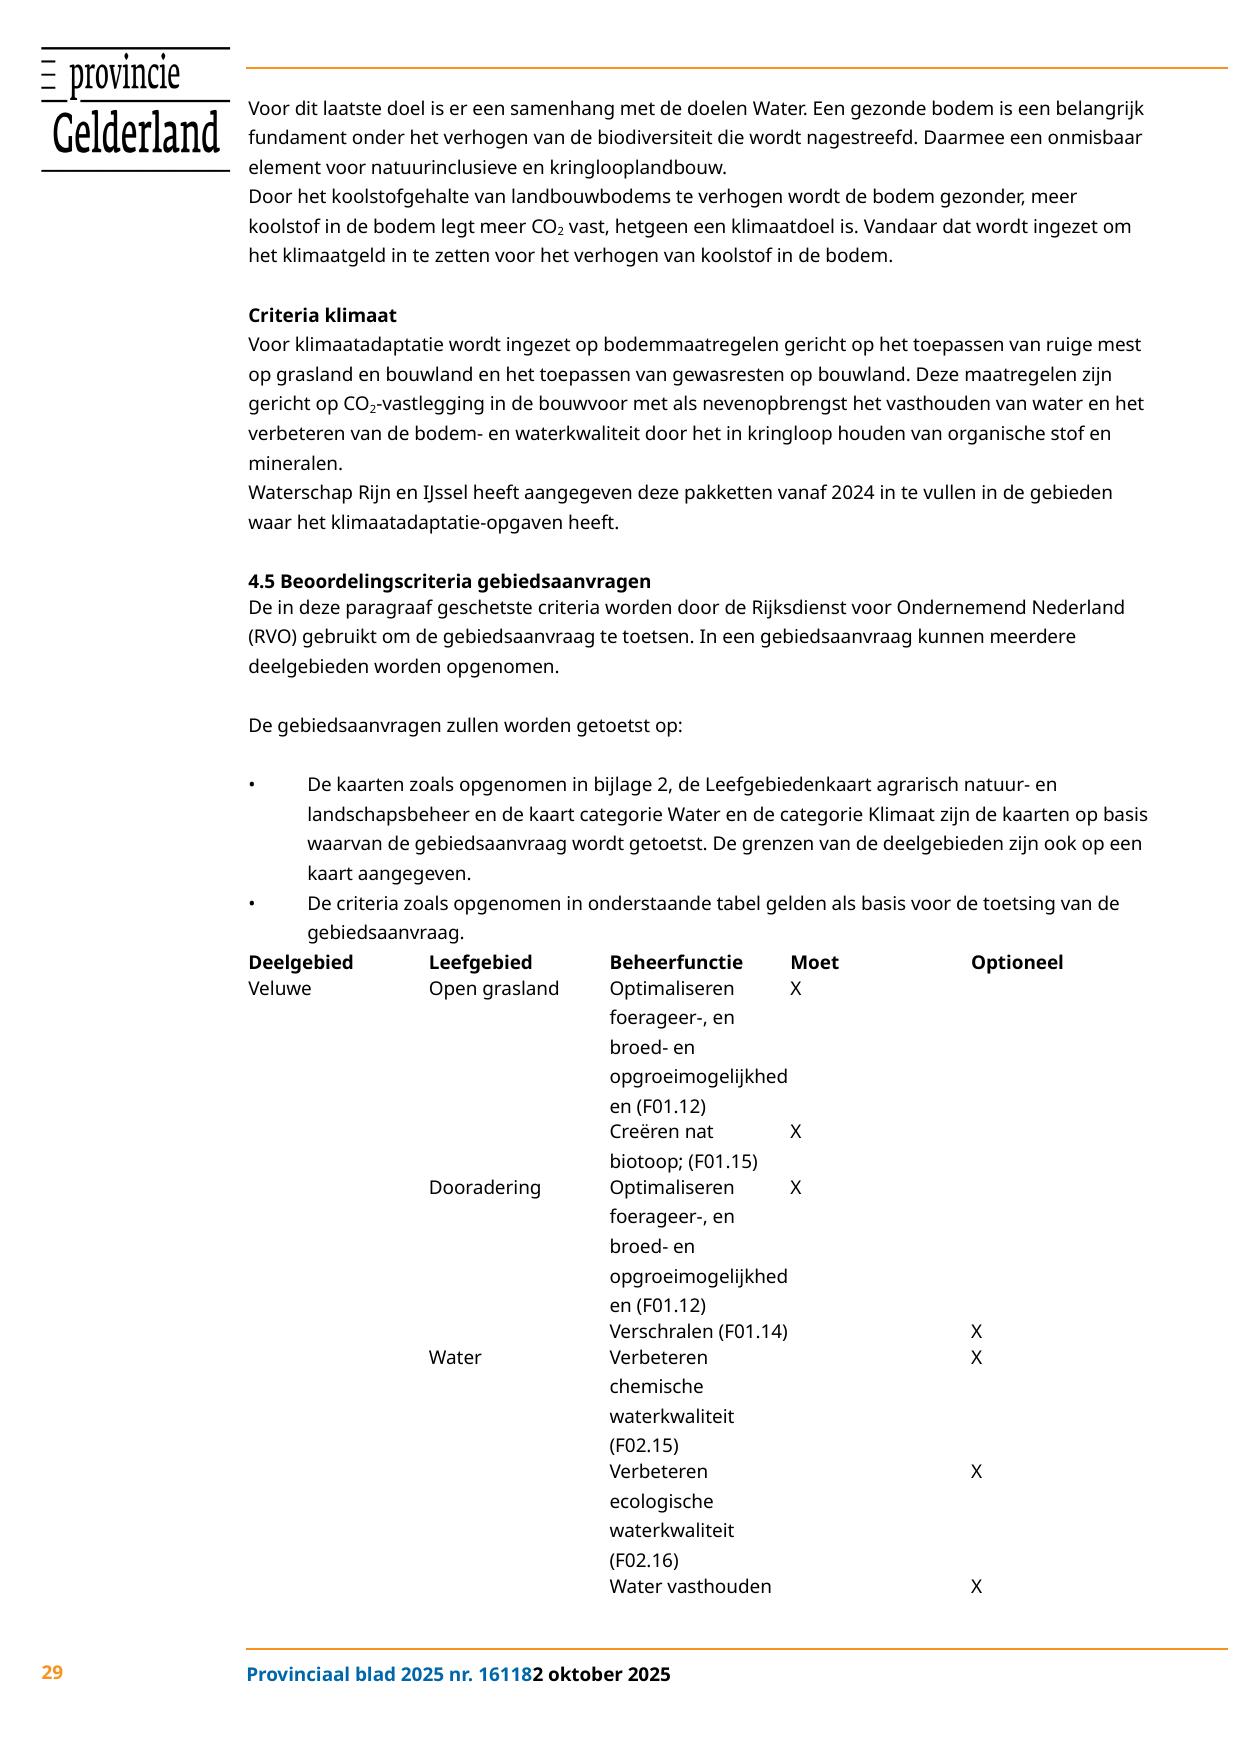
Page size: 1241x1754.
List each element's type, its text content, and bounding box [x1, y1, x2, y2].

table_cell X [971, 1458, 1152, 1573]
table_cell Verbeteren ecologische waterkwaliteit (F02.16) [609, 1458, 790, 1573]
table_cell Verbeteren chemische waterkwaliteit (F02.15) [609, 1344, 790, 1458]
table_cell Water vasthouden [609, 1573, 790, 1598]
table_cell X [790, 975, 971, 1119]
text De gebiedsaanvragen zullen worden getoetst op: [248, 712, 1152, 738]
table_cell X [971, 1344, 1152, 1458]
table_header Moet [790, 949, 971, 975]
list De criteria zoals opgenomen in onderstaande tabel gelden als basis voor de toetsing van de gebiedsaanvraag. [248, 890, 1152, 945]
table_header Beheerfunctie [609, 949, 790, 975]
table_cell X [790, 1119, 971, 1174]
table_cell X [971, 1573, 1152, 1598]
table_cell X [971, 1318, 1152, 1344]
table_cell [971, 1119, 1152, 1174]
text De in deze paragraaf geschetste criteria worden door de Rijksdienst voor Ondernemend Nederland (RVO) gebruikt om de gebiedsaanvraag te toetsen. In een gebiedsaanvraag kunnen meerdere deelgebieden worden opgenomen. [248, 594, 1152, 679]
table_header Leefgebied [429, 949, 609, 975]
text Door het koolstofgehalte van landbouwbodems te verhogen wordt de bodem gezonder, meer koolstof in de bodem legt meer CO2 vast, hetgeen een klimaatdoel is. Vandaar dat wordt ingezet om het klimaatgeld in te zetten voor het verhogen van koolstof in de bodem. [248, 183, 1152, 268]
table_cell Optimaliseren foerageer-, en broed- en opgroeimogelijkheden (F01.12) [609, 975, 790, 1119]
table_cell [790, 1458, 971, 1573]
table_header Deelgebied [248, 949, 429, 975]
text Voor dit laatste doel is er een samenhang met de doelen Water. Een gezonde bodem is een belangrijk fundament onder het verhogen van de biodiversiteit die wordt nagestreefd. Daarmee een onmisbaar element voor natuurinclusieve en kringlooplandbouw. [248, 95, 1152, 180]
text 4.5 Beoordelingscriteria gebiedsaanvragen [248, 568, 1152, 594]
table_cell Dooradering [429, 1174, 609, 1344]
table_cell Open grasland [429, 975, 609, 1119]
table_cell Veluwe [248, 975, 429, 1598]
table_cell [790, 1573, 971, 1598]
picture [41, 47, 231, 172]
text Voor klimaatadaptatie wordt ingezet op bodemmaatregelen gericht op het toepassen van ruige mest op grasland en bouwland en het toepassen van gewasresten op bouwland. Deze maatregelen zijn gericht op CO2-vastlegging in de bouwvoor met als nevenopbrengst het vasthouden van water en het verbeteren van de bodem- en waterkwaliteit door het in kringloop houden van organische stof en mineralen. [248, 331, 1152, 476]
table_header Optioneel [971, 949, 1152, 975]
table_cell [971, 975, 1152, 1119]
table_cell [429, 1119, 609, 1174]
table_cell [790, 1344, 971, 1458]
table_cell X [790, 1174, 971, 1318]
table_cell [971, 1174, 1152, 1318]
text Waterschap Rijn en IJssel heeft aangegeven deze pakketten vanaf 2024 in te vullen in de gebieden waar het klimaatadaptatie-opgaven heeft. [248, 479, 1152, 535]
table_cell [790, 1318, 971, 1344]
table_cell Water [429, 1344, 609, 1598]
table_cell Optimaliseren foerageer-, en broed- en opgroeimogelijkheden (F01.12) [609, 1174, 790, 1318]
list De kaarten zoals opgenomen in bijlage 2, de Leefgebiedenkaart agrarisch natuur- en landschapsbeheer en de kaart categorie Water en de categorie Klimaat zijn de kaarten op basis waarvan de gebiedsaanvraag wordt getoetst. De grenzen van de deelgebieden zijn ook op een kaart aangegeven. [248, 771, 1152, 886]
table_cell Verschralen (F01.14) [609, 1318, 790, 1344]
table_cell Creëren nat biotoop; (F01.15) [609, 1119, 790, 1174]
text Criteria klimaat [248, 302, 1152, 328]
